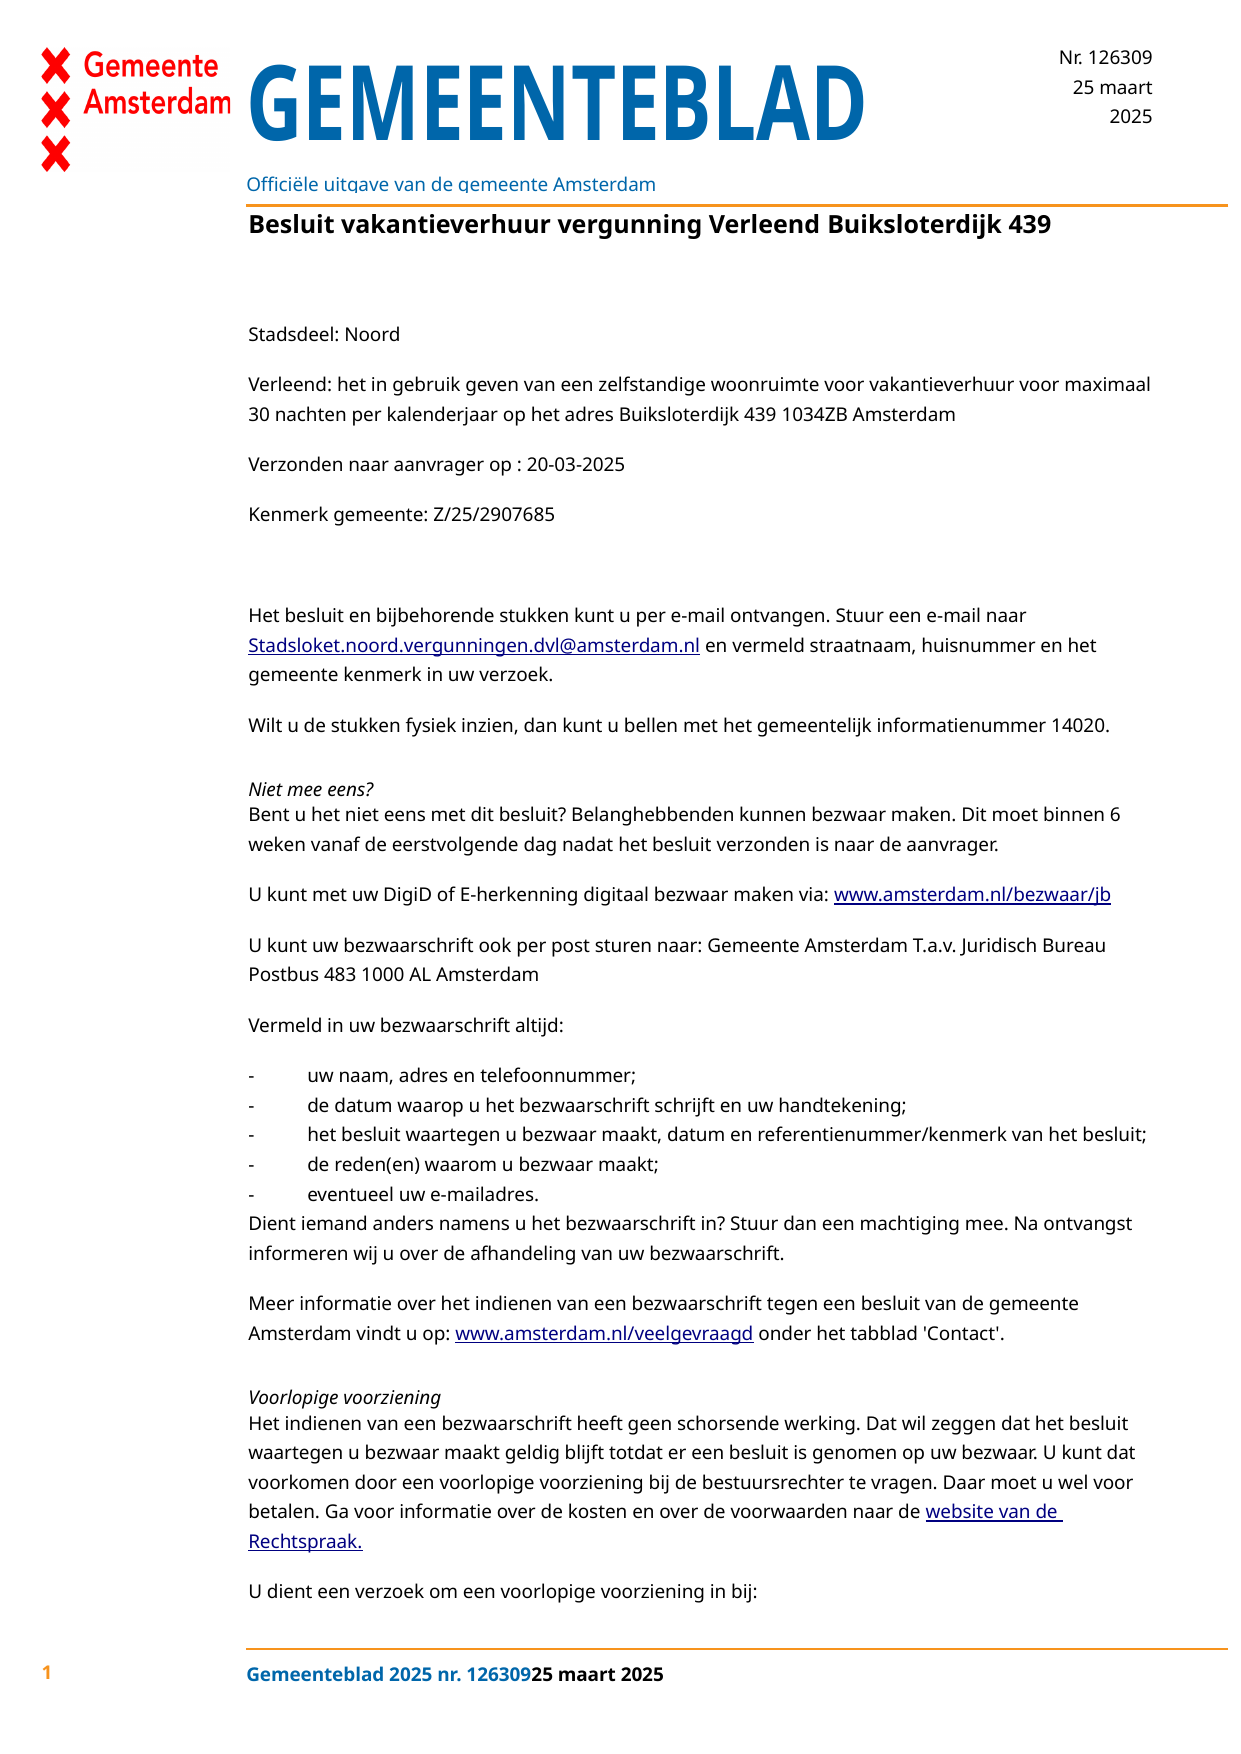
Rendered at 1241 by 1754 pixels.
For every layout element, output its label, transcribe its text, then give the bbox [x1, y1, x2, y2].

text Het indienen van een bezwaarschrift heeft geen schorsende werking. Dat wil zeggen dat het besluit waartegen u bezwaar maakt geldig blijft totdat er een besluit is genomen op uw bezwaar. U kunt dat voorkomen door een voorlopige voorziening bij de bestuursrechter te vragen. Daar moet u wel voor betalen. Ga voor informatie over de kosten en over de voorwaarden naar de website van de Rechtspraak. [248, 1410, 1152, 1554]
text Vermeld in uw bezwaarschrift altijd: [248, 1012, 1152, 1038]
text Stadsdeel: Noord [248, 321, 1152, 346]
list uw naam, adres en telefoonnummer; [248, 1062, 1152, 1088]
text Wilt u de stukken fysiek inzien, dan kunt u bellen met het gemeentelijk informatienummer 14020. [248, 712, 1152, 738]
text Verleend: het in gebruik geven van een zelfstandige woonruimte voor vakantieverhuur voor maximaal 30 nachten per kalenderjaar op het adres Buiksloterdijk 439 1034ZB Amsterdam [248, 371, 1152, 426]
text Dient iemand anders namens u het bezwaarschrift in? Stuur dan een machtiging mee. Na ontvangst informeren wij u over de afhandeling van uw bezwaarschrift. [248, 1210, 1152, 1266]
list de datum waarop u het bezwaarschrift schrijft en uw handtekening; [248, 1092, 1152, 1118]
text U kunt uw bezwaarschrift ook per post sturen naar: Gemeente Amsterdam T.a.v. Juridisch Bureau Postbus 483 1000 AL Amsterdam [248, 932, 1152, 987]
text Bent u het niet eens met dit besluit? Belanghebbenden kunnen bezwaar maken. Dit moet binnen 6 weken vanaf de eerstvolgende dag nadat het besluit verzonden is naar de aanvrager. [248, 802, 1152, 857]
text Niet mee eens? [248, 776, 1152, 802]
text U dient een verzoek om een voorlopige voorziening in bij: [248, 1578, 1152, 1604]
text Verzonden naar aanvrager op : 20-03-2025 [248, 451, 1152, 477]
list het besluit waartegen u bezwaar maakt, datum en referentienummer/kenmerk van het besluit; [248, 1122, 1152, 1147]
text Kenmerk gemeente: Z/25/2907685 [248, 502, 1152, 527]
list eventueel uw e-mailadres. [248, 1181, 1152, 1207]
text Meer informatie over het indienen van een bezwaarschrift tegen een besluit van de gemeente Amsterdam vindt u op: www.amsterdam.nl/veelgevraagd onder het tabblad 'Contact'. [248, 1290, 1152, 1346]
picture [41, 47, 231, 172]
text Het besluit en bijbehorende stukken kunt u per e-mail ontvangen. Stuur een e-mail naar Stadsloket.noord.vergunningen.dvl@amsterdam.nl en vermeld straatnaam, huisnummer en het gemeente kenmerk in uw verzoek. [248, 602, 1152, 687]
list de reden(en) waarom u bezwaar maakt; [248, 1151, 1152, 1177]
text U kunt met uw DigiD of E-herkenning digitaal bezwaar maken via: www.amsterdam.nl/bezwaar/jb [248, 882, 1152, 907]
text Voorlopige voorziening [248, 1384, 1152, 1410]
text Besluit vakantieverhuur vergunning Verleend Buiksloterdijk 439 [248, 207, 1152, 241]
